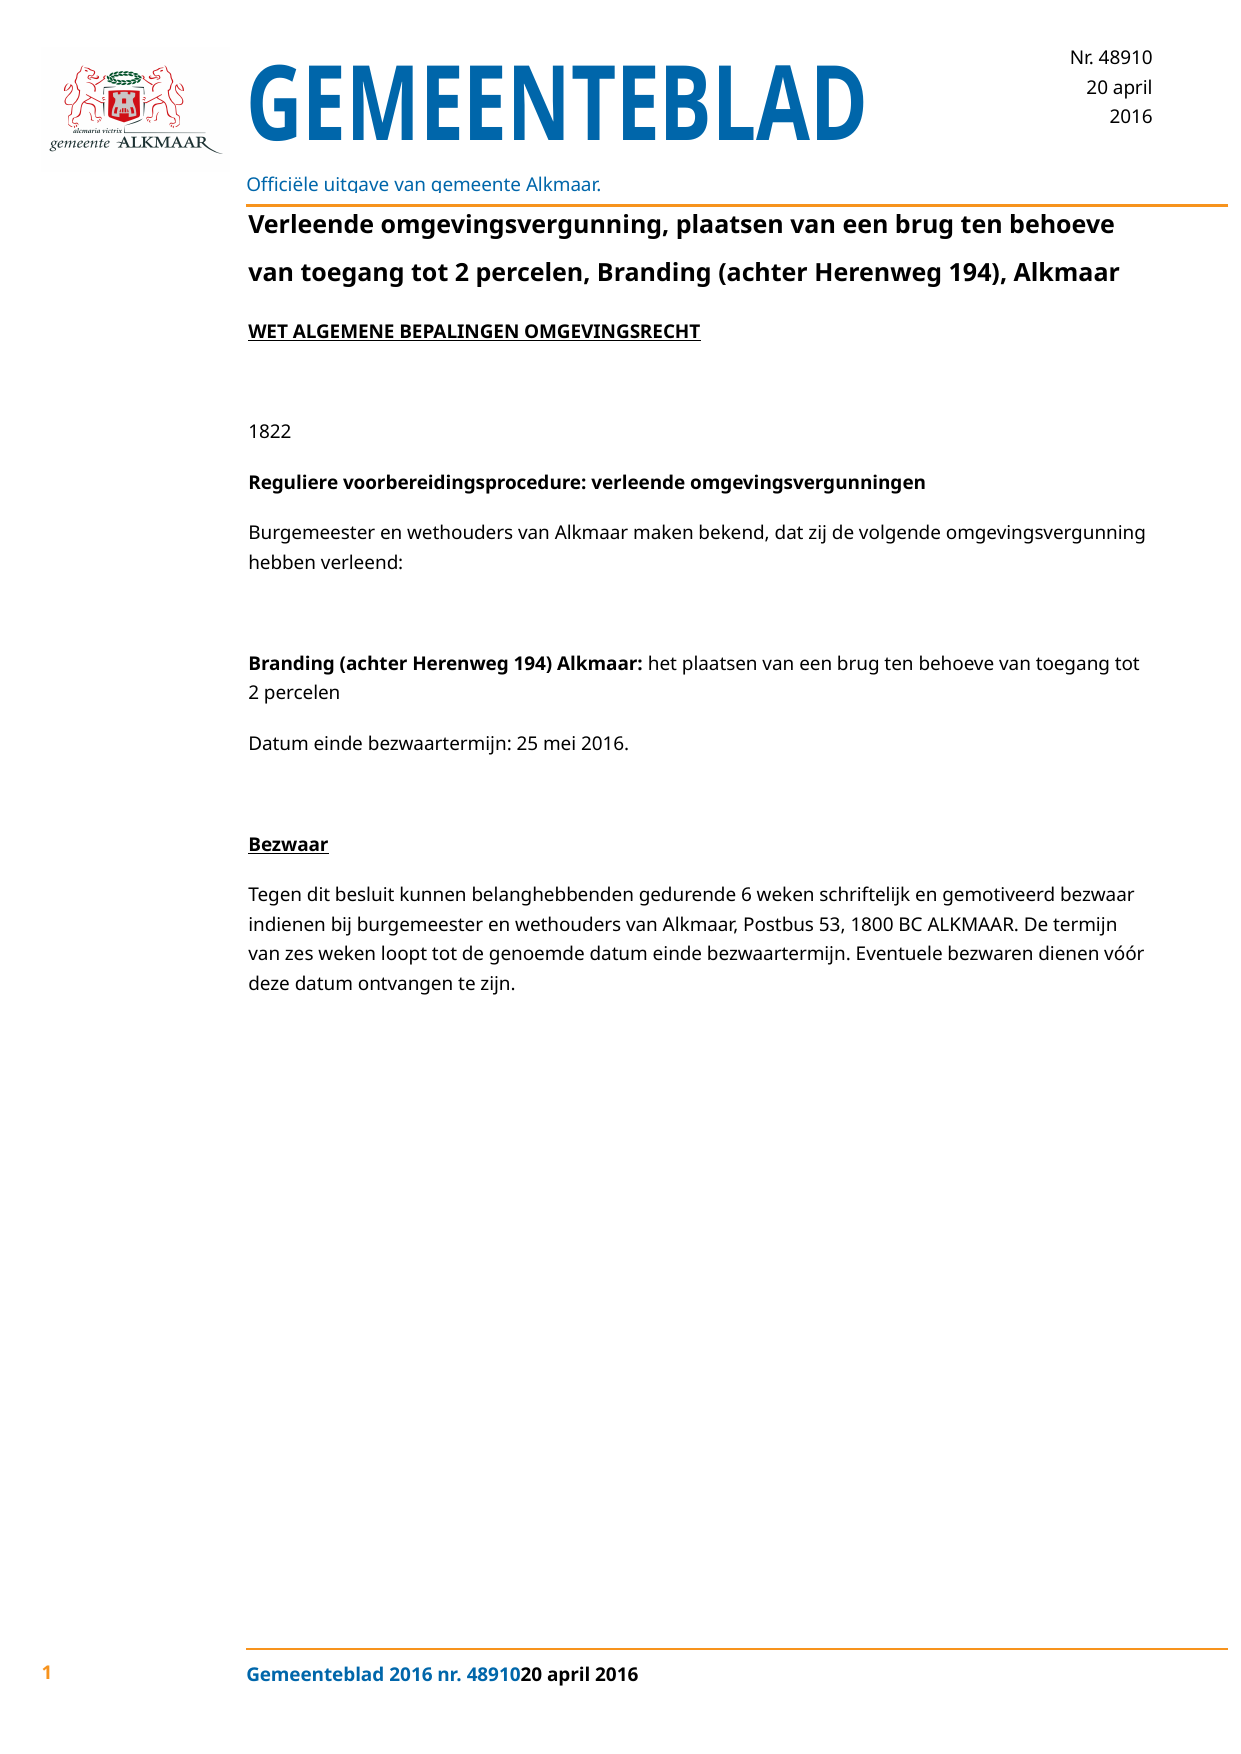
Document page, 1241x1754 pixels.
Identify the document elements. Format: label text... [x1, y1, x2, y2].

text Datum einde bezwaartermijn: 25 mei 2016. [248, 730, 1152, 756]
text Reguliere voorbereidingsprocedure: verleende omgevingsvergunningen [248, 469, 1152, 495]
text Verleende omgevingsvergunning, plaatsen van een brug ten behoeve van toegang tot 2 percelen, Branding (achter Herenweg 194), Alkmaar [248, 207, 1152, 288]
text 1822 [248, 419, 1152, 444]
text Tegen dit besluit kunnen belanghebbenden gedurende 6 weken schriftelijk en gemotiveerd bezwaar indienen bij burgemeester en wethouders van Alkmaar, Postbus 53, 1800 BC ALKMAAR. De termijn van zes weken loopt tot de genoemde datum einde bezwaartermijn. Eventuele bezwaren dienen vóór deze datum ontvangen te zijn. [248, 881, 1152, 996]
text Bezwaar [248, 831, 1152, 857]
text Burgemeester en wethouders van Alkmaar maken bekend, dat zij de volgende omgevingsvergunning hebben verleend: [248, 519, 1152, 575]
text WET ALGEMENE BEPALINGEN OMGEVINGSRECHT [248, 318, 1152, 344]
picture [41, 47, 231, 172]
text Branding (achter Herenweg 194) Alkmaar: het plaatsen van een brug ten behoeve van toegang tot 2 percelen [248, 650, 1152, 705]
